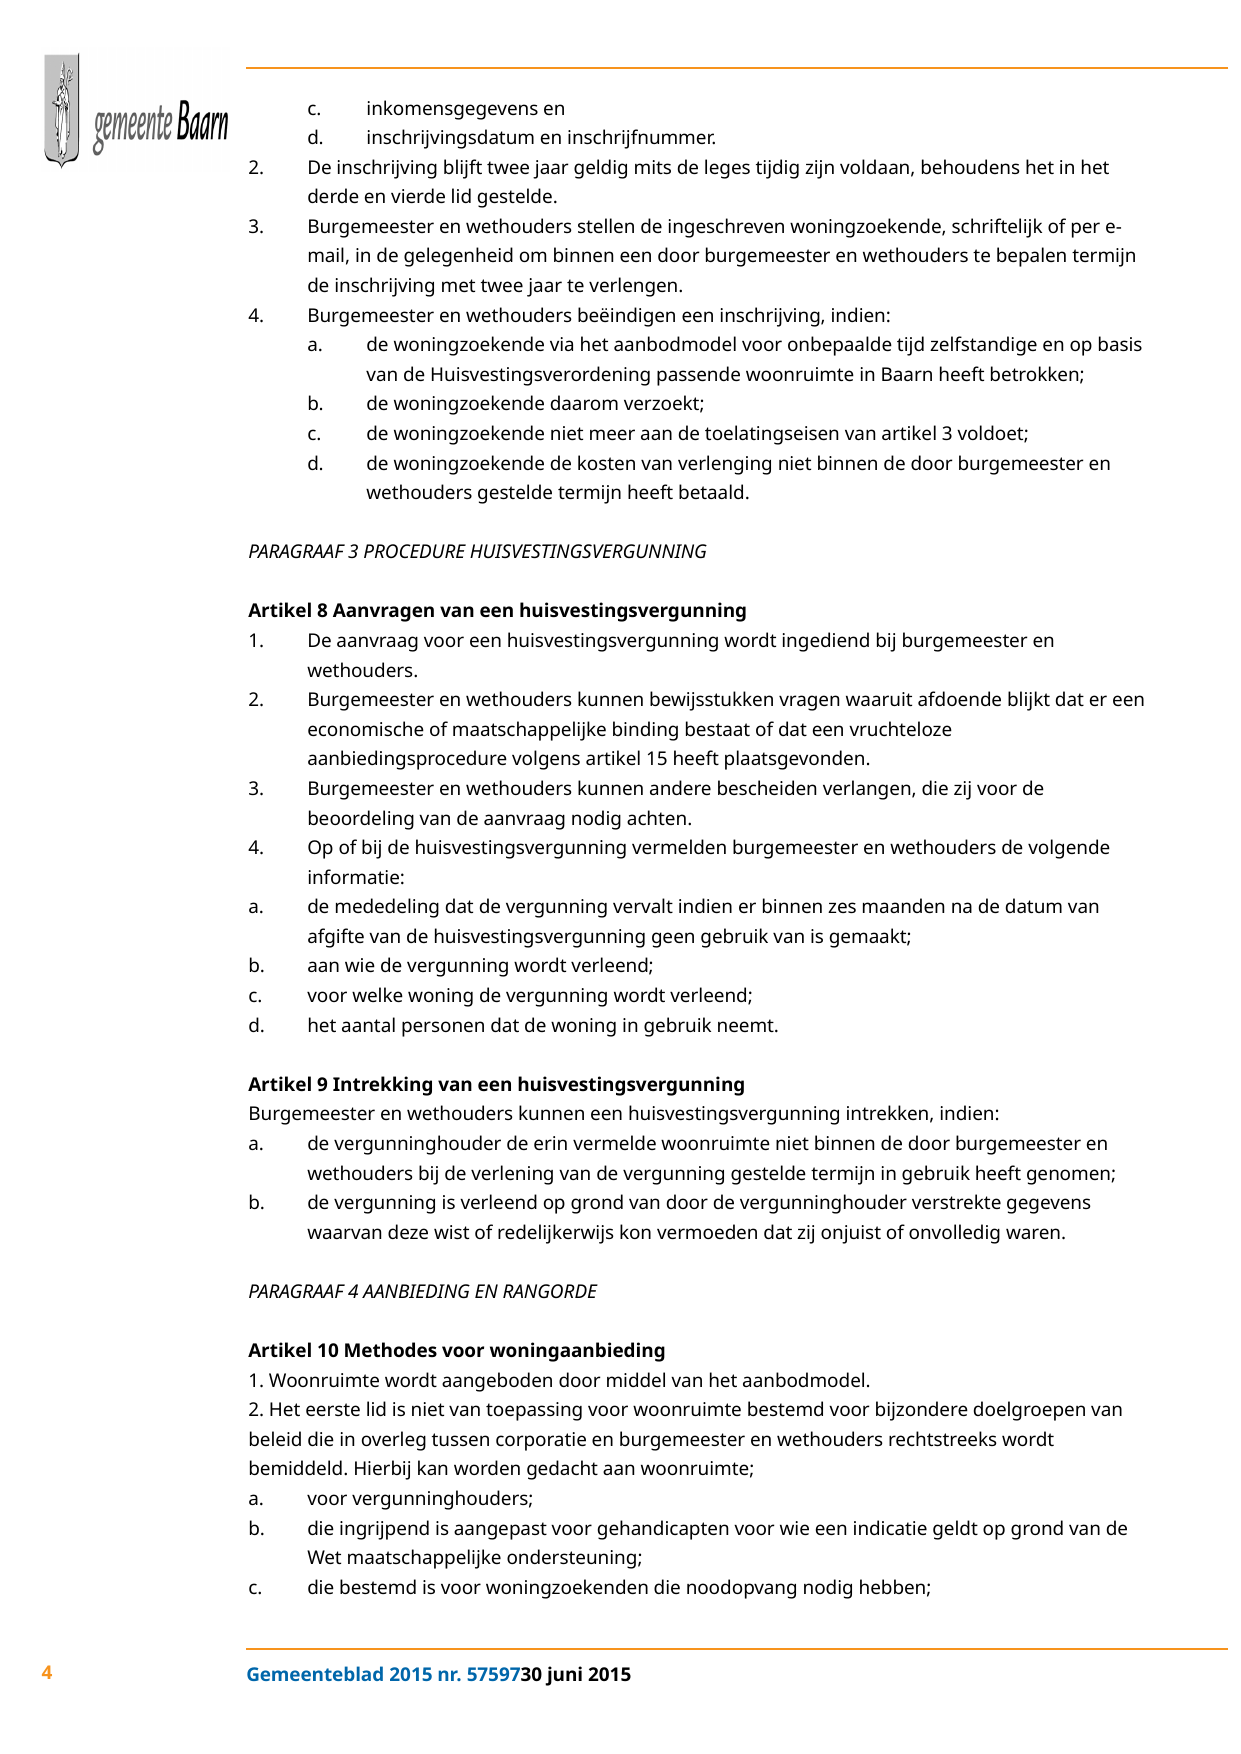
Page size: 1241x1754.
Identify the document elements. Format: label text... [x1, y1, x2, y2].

list aan wie de vergunning wordt verleend; [248, 953, 1152, 978]
text Artikel 8 Aanvragen van een huisvestingsvergunning [248, 598, 1152, 623]
list de woningzoekende via het aanbodmodel voor onbepaalde tijd zelfstandige en op basis van de Huisvestingsverordening passende woonruimte in Baarn heeft betrokken; [307, 331, 1152, 387]
list de woningzoekende niet meer aan de toelatingseisen van artikel 3 voldoet; [307, 420, 1152, 446]
list de vergunninghouder de erin vermelde woonruimte niet binnen de door burgemeester en wethouders bij de verlening van de vergunning gestelde termijn in gebruik heeft genomen; [248, 1130, 1152, 1186]
list Burgemeester en wethouders stellen de ingeschreven woningzoekende, schriftelijk of per e-mail, in de gelegenheid om binnen een door burgemeester en wethouders te bepalen termijn de inschrijving met twee jaar te verlengen. [248, 213, 1152, 298]
text PARAGRAAF 4 AANBIEDING EN RANGORDE [248, 1278, 1152, 1304]
picture [41, 47, 231, 172]
list De inschrijving blijft twee jaar geldig mits de leges tijdig zijn voldaan, behoudens het in het derde en vierde lid gestelde. [248, 154, 1152, 209]
list Op of bij de huisvestingsvergunning vermelden burgemeester en wethouders de volgende informatie: [248, 834, 1152, 890]
list De aanvraag voor een huisvestingsvergunning wordt ingediend bij burgemeester en wethouders. [248, 627, 1152, 683]
text 1. Woonruimte wordt aangeboden door middel van het aanbodmodel. [248, 1367, 1152, 1393]
list die bestemd is voor woningzoekenden die noodopvang nodig hebben; [248, 1574, 1152, 1600]
text 2. Het eerste lid is niet van toepassing voor woonruimte bestemd voor bijzondere doelgroepen van beleid die in overleg tussen corporatie en burgemeester en wethouders rechtstreeks wordt bemiddeld. Hierbij kan worden gedacht aan woonruimte; [248, 1396, 1152, 1481]
list Burgemeester en wethouders beëindigen een inschrijving, indien: [248, 302, 1152, 328]
list inkomensgegevens en [307, 95, 1152, 121]
text PARAGRAAF 3 PROCEDURE HUISVESTINGSVERGUNNING [248, 538, 1152, 564]
list de mededeling dat de vergunning vervalt indien er binnen zes maanden na de datum van afgifte van de huisvestingsvergunning geen gebruik van is gemaakt; [248, 893, 1152, 949]
list de woningzoekende daarom verzoekt; [307, 391, 1152, 416]
text Burgemeester en wethouders kunnen een huisvestingsvergunning intrekken, indien: [248, 1101, 1152, 1126]
list voor vergunninghouders; [248, 1485, 1152, 1511]
list Burgemeester en wethouders kunnen bewijsstukken vragen waaruit afdoende blijkt dat er een economische of maatschappelijke binding bestaat of dat een vruchteloze aanbiedingsprocedure volgens artikel 15 heeft plaatsgevonden. [248, 686, 1152, 771]
list die ingrijpend is aangepast voor gehandicapten voor wie een indicatie geldt op grond van de Wet maatschappelijke ondersteuning; [248, 1515, 1152, 1570]
text Artikel 9 Intrekking van een huisvestingsvergunning [248, 1071, 1152, 1097]
text Artikel 10 Methodes voor woningaanbieding [248, 1337, 1152, 1363]
list Burgemeester en wethouders kunnen andere bescheiden verlangen, die zij voor de beoordeling van de aanvraag nodig achten. [248, 775, 1152, 831]
list voor welke woning de vergunning wordt verleend; [248, 982, 1152, 1008]
list de vergunning is verleend op grond van door de vergunninghouder verstrekte gegevens waarvan deze wist of redelijkerwijs kon vermoeden dat zij onjuist of onvolledig waren. [248, 1189, 1152, 1245]
list inschrijvingsdatum en inschrijfnummer. [307, 124, 1152, 150]
list de woningzoekende de kosten van verlenging niet binnen de door burgemeester en wethouders gestelde termijn heeft betaald. [307, 450, 1152, 505]
list het aantal personen dat de woning in gebruik neemt. [248, 1012, 1152, 1038]
